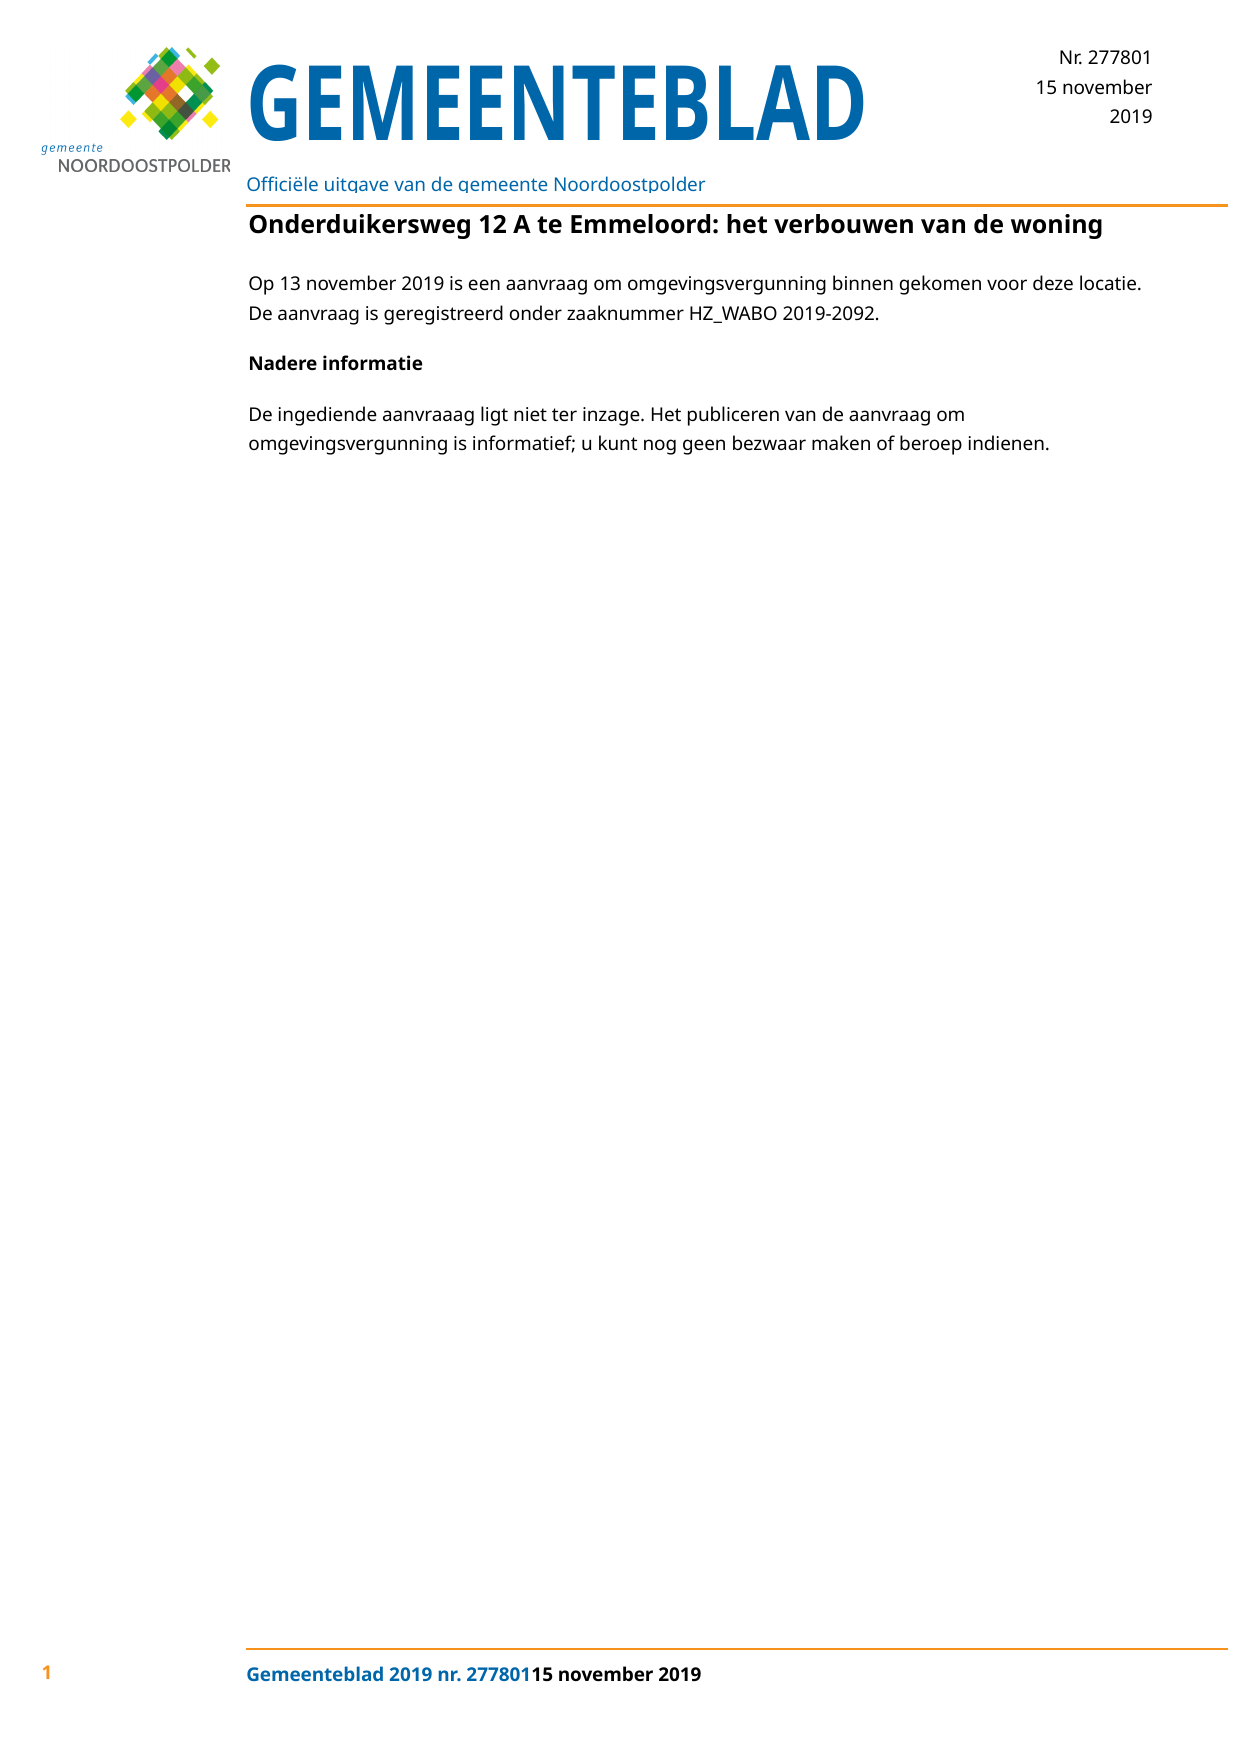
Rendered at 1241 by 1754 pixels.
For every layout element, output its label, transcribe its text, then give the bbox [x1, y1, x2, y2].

text Op 13 november 2019 is een aanvraag om omgevingsvergunning binnen gekomen voor deze locatie. De aanvraag is geregistreerd onder zaaknummer HZ_WABO 2019-2092. [248, 270, 1152, 326]
picture [41, 47, 231, 172]
text Onderduikersweg 12 A te Emmeloord: het verbouwen van de woning [248, 207, 1152, 241]
text Nadere informatie [248, 350, 1152, 376]
text De ingediende aanvraaag ligt niet ter inzage. Het publiceren van de aanvraag om omgevingsvergunning is informatief; u kunt nog geen bezwaar maken of beroep indienen. [248, 401, 1152, 456]
